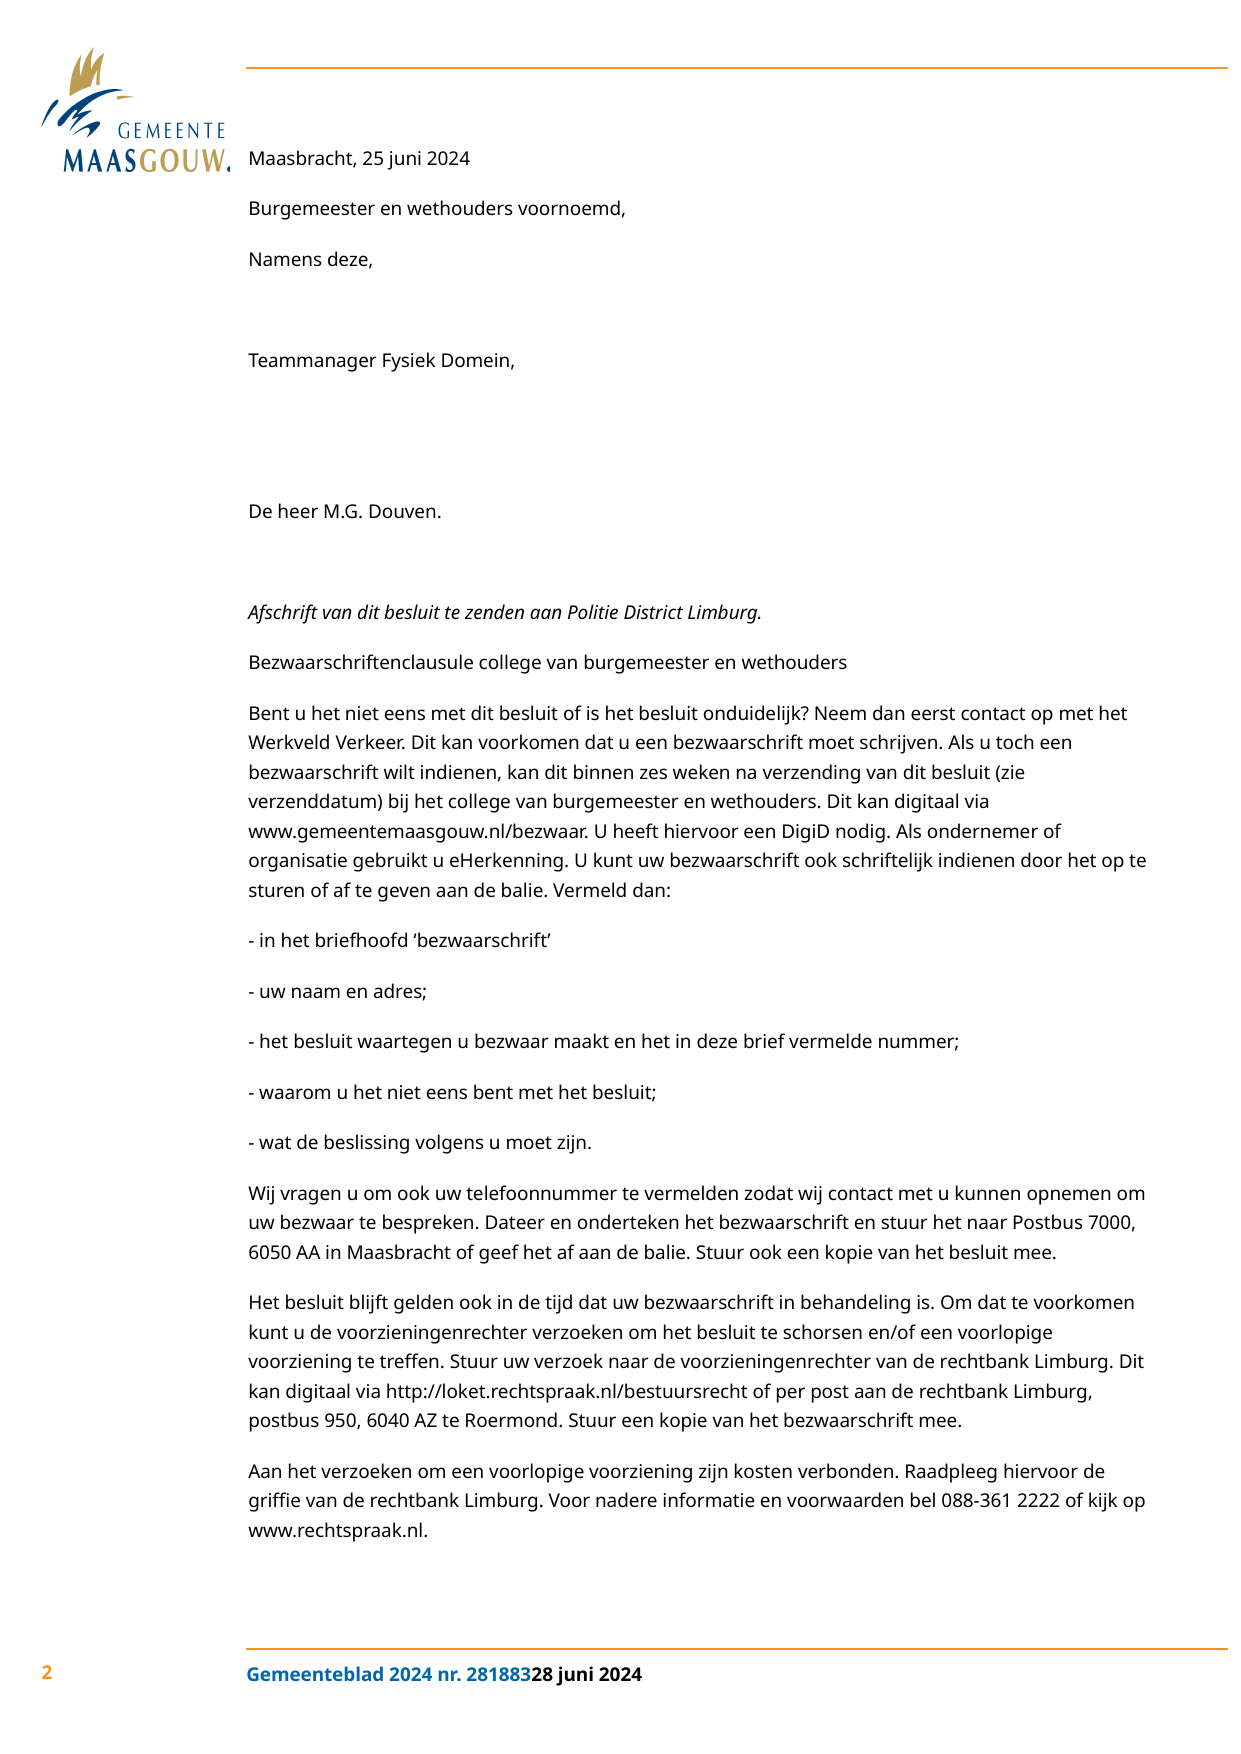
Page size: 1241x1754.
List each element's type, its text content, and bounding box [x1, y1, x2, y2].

text - in het briefhoofd ‘bezwaarschrift’ [248, 928, 1152, 953]
picture [41, 47, 231, 172]
text Wij vragen u om ook uw telefoonnummer te vermelden zodat wij contact met u kunnen opnemen om uw bezwaar te bespreken. Dateer en onderteken het bezwaarschrift en stuur het naar Postbus 7000, 6050 AA in Maasbracht of geef het af aan de balie. Stuur ook een kopie van het besluit mee. [248, 1180, 1152, 1265]
text Teammanager Fysiek Domein, [248, 347, 1152, 373]
text Bezwaarschriftenclausule college van burgemeester en wethouders [248, 649, 1152, 675]
text - wat de beslissing volgens u moet zijn. [248, 1129, 1152, 1155]
text - waarom u het niet eens bent met het besluit; [248, 1079, 1152, 1105]
text Bent u het niet eens met dit besluit of is het besluit onduidelijk? Neem dan eerst contact op met het Werkveld Verkeer. Dit kan voorkomen dat u een bezwaarschrift moet schrijven. Als u toch een bezwaarschrift wilt indienen, kan dit binnen zes weken na verzending van dit besluit (zie verzenddatum) bij het college van burgemeester en wethouders. Dit kan digitaal via www.gemeentemaasgouw.nl/bezwaar. U heeft hiervoor een DigiD nodig. Als ondernemer of organisatie gebruikt u eHerkenning. U kunt uw bezwaarschrift ook schriftelijk indienen door het op te sturen of af te geven aan de balie. Vermeld dan: [248, 700, 1152, 903]
text Burgemeester en wethouders voornoemd, [248, 196, 1152, 221]
text - het besluit waartegen u bezwaar maakt en het in deze brief vermelde nummer; [248, 1028, 1152, 1054]
text Maasbracht, 25 juni 2024 [248, 145, 1152, 171]
text - uw naam en adres; [248, 978, 1152, 1004]
text Namens deze, [248, 246, 1152, 272]
text Afschrift van dit besluit te zenden aan Politie District Limburg. [248, 599, 1152, 625]
text Het besluit blijft gelden ook in de tijd dat uw bezwaarschrift in behandeling is. Om dat te voorkomen kunt u de voorzieningenrechter verzoeken om het besluit te schorsen en/of een voorlopige voorziening te treffen. Stuur uw verzoek naar de voorzieningenrechter van de rechtbank Limburg. Dit kan digitaal via http://loket.rechtspraak.nl/bestuursrecht of per post aan de rechtbank Limburg, postbus 950, 6040 AZ te Roermond. Stuur een kopie van het bezwaarschrift mee. [248, 1289, 1152, 1433]
text De heer M.G. Douven. [248, 498, 1152, 524]
text Aan het verzoeken om een voorlopige voorziening zijn kosten verbonden. Raadpleeg hiervoor de griffie van de rechtbank Limburg. Voor nadere informatie en voorwaarden bel 088-361 2222 of kijk op www.rechtspraak.nl. [248, 1458, 1152, 1543]
